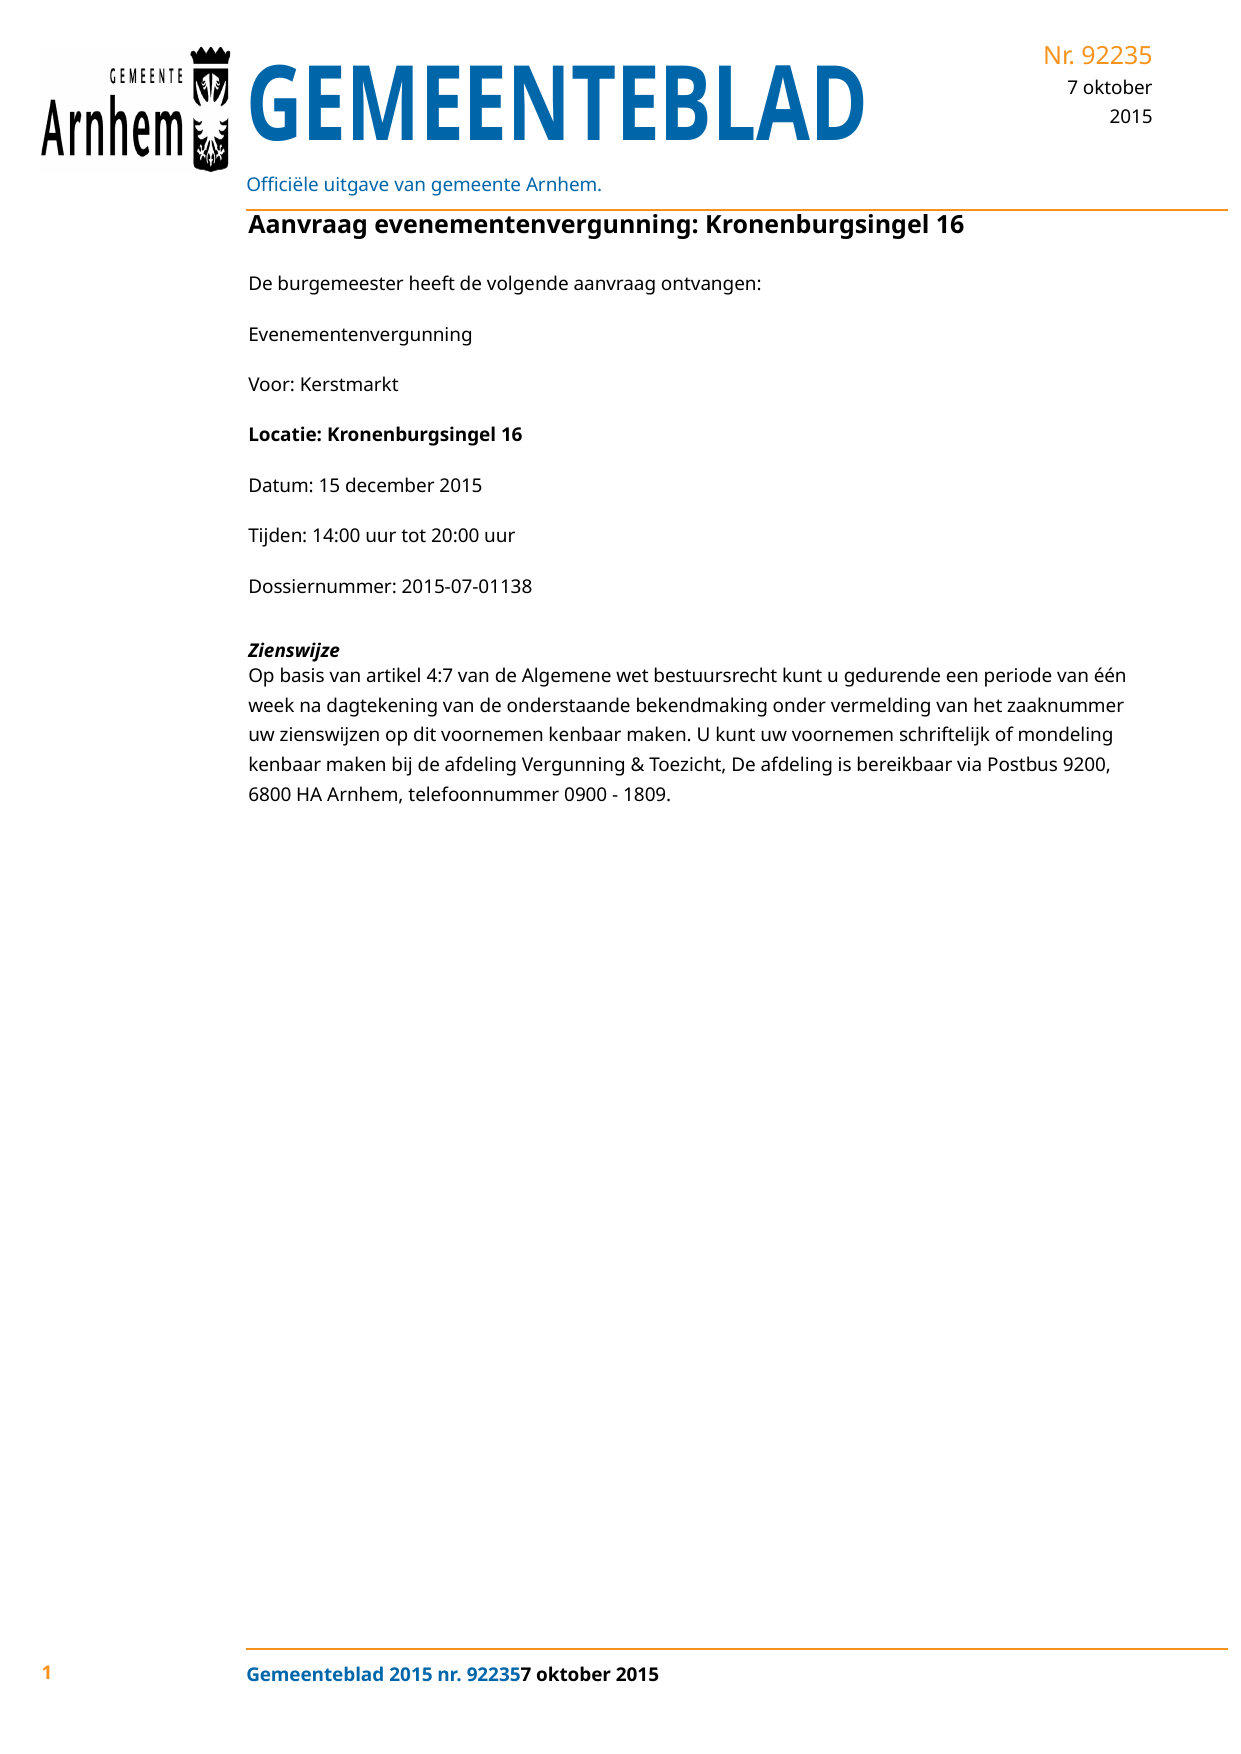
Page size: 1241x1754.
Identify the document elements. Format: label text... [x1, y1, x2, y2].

text Dossiernummer: 2015-07-01138 [248, 573, 1152, 598]
text Tijden: 14:00 uur tot 20:00 uur [248, 522, 1152, 548]
text Aanvraag evenementenvergunning: Kronenburgsingel 16 [248, 211, 1152, 241]
text Locatie: Kronenburgsingel 16 [248, 422, 1152, 447]
picture [41, 47, 231, 172]
text Zienswijze [248, 637, 1152, 662]
text Evenementenvergunning [248, 321, 1152, 346]
text Datum: 15 december 2015 [248, 472, 1152, 498]
text Voor: Kerstmarkt [248, 371, 1152, 397]
text Op basis van artikel 4:7 van de Algemene wet bestuursrecht kunt u gedurende een periode van één week na dagtekening van de onderstaande bekendmaking onder vermelding van het zaaknummer uw zienswijzen op dit voornemen kenbaar maken. U kunt uw voornemen schriftelijk of mondeling kenbaar maken bij de afdeling Vergunning & Toezicht, De afdeling is bereikbaar via Postbus 9200, 6800 HA Arnhem, telefoonnummer 0900 - 1809. [248, 662, 1152, 807]
text De burgemeester heeft de volgende aanvraag ontvangen: [248, 270, 1152, 296]
